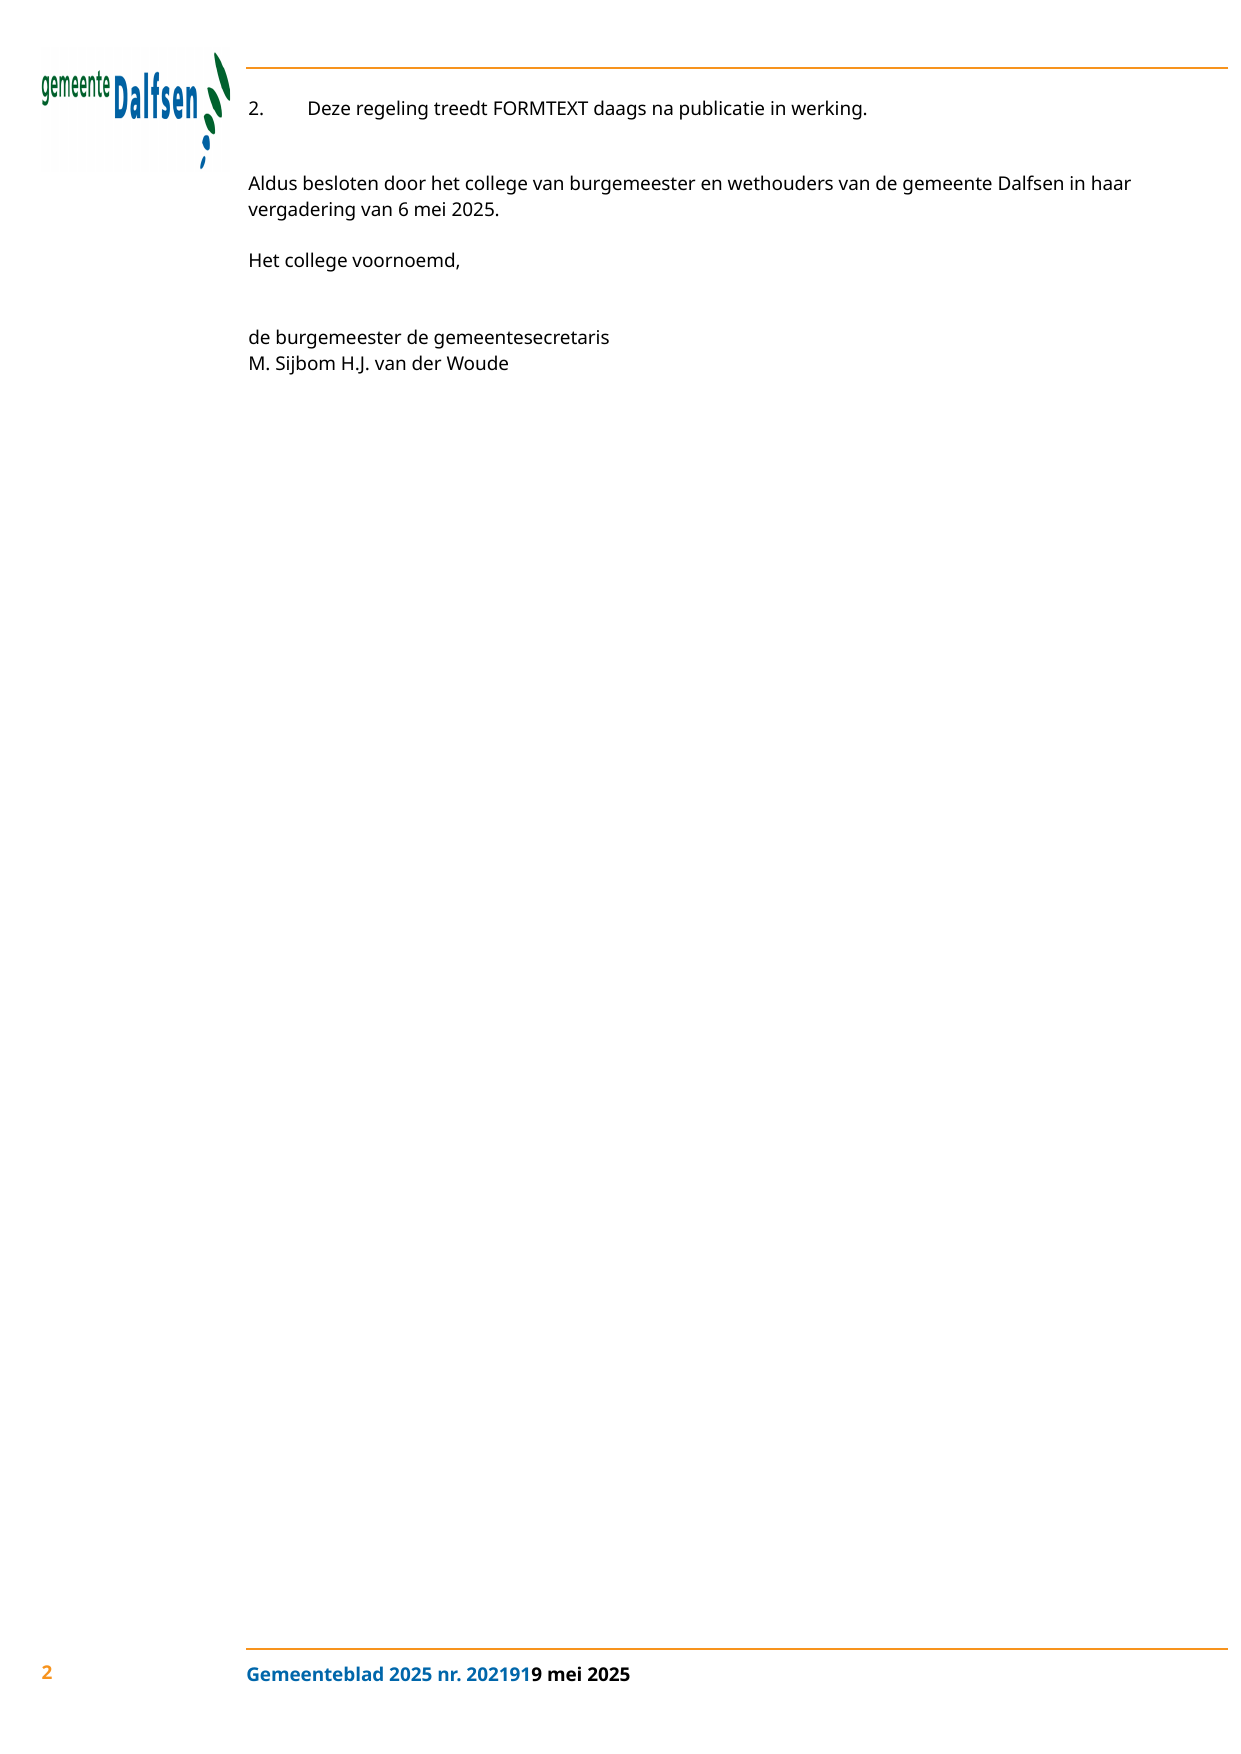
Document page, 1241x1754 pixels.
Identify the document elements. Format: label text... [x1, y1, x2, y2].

text M. Sijbom H.J. van der Woude [248, 350, 1152, 376]
text Het college voornoemd, [248, 247, 1152, 273]
text Aldus besloten door het college van burgemeester en wethouders van de gemeente Dalfsen in haar vergadering van 6 mei 2025. [248, 170, 1152, 221]
text de burgemeester de gemeentesecretaris [248, 324, 1152, 350]
picture [41, 47, 231, 172]
list Deze regeling treedt FORMTEXT daags na publicatie in werking. [248, 95, 1152, 121]
